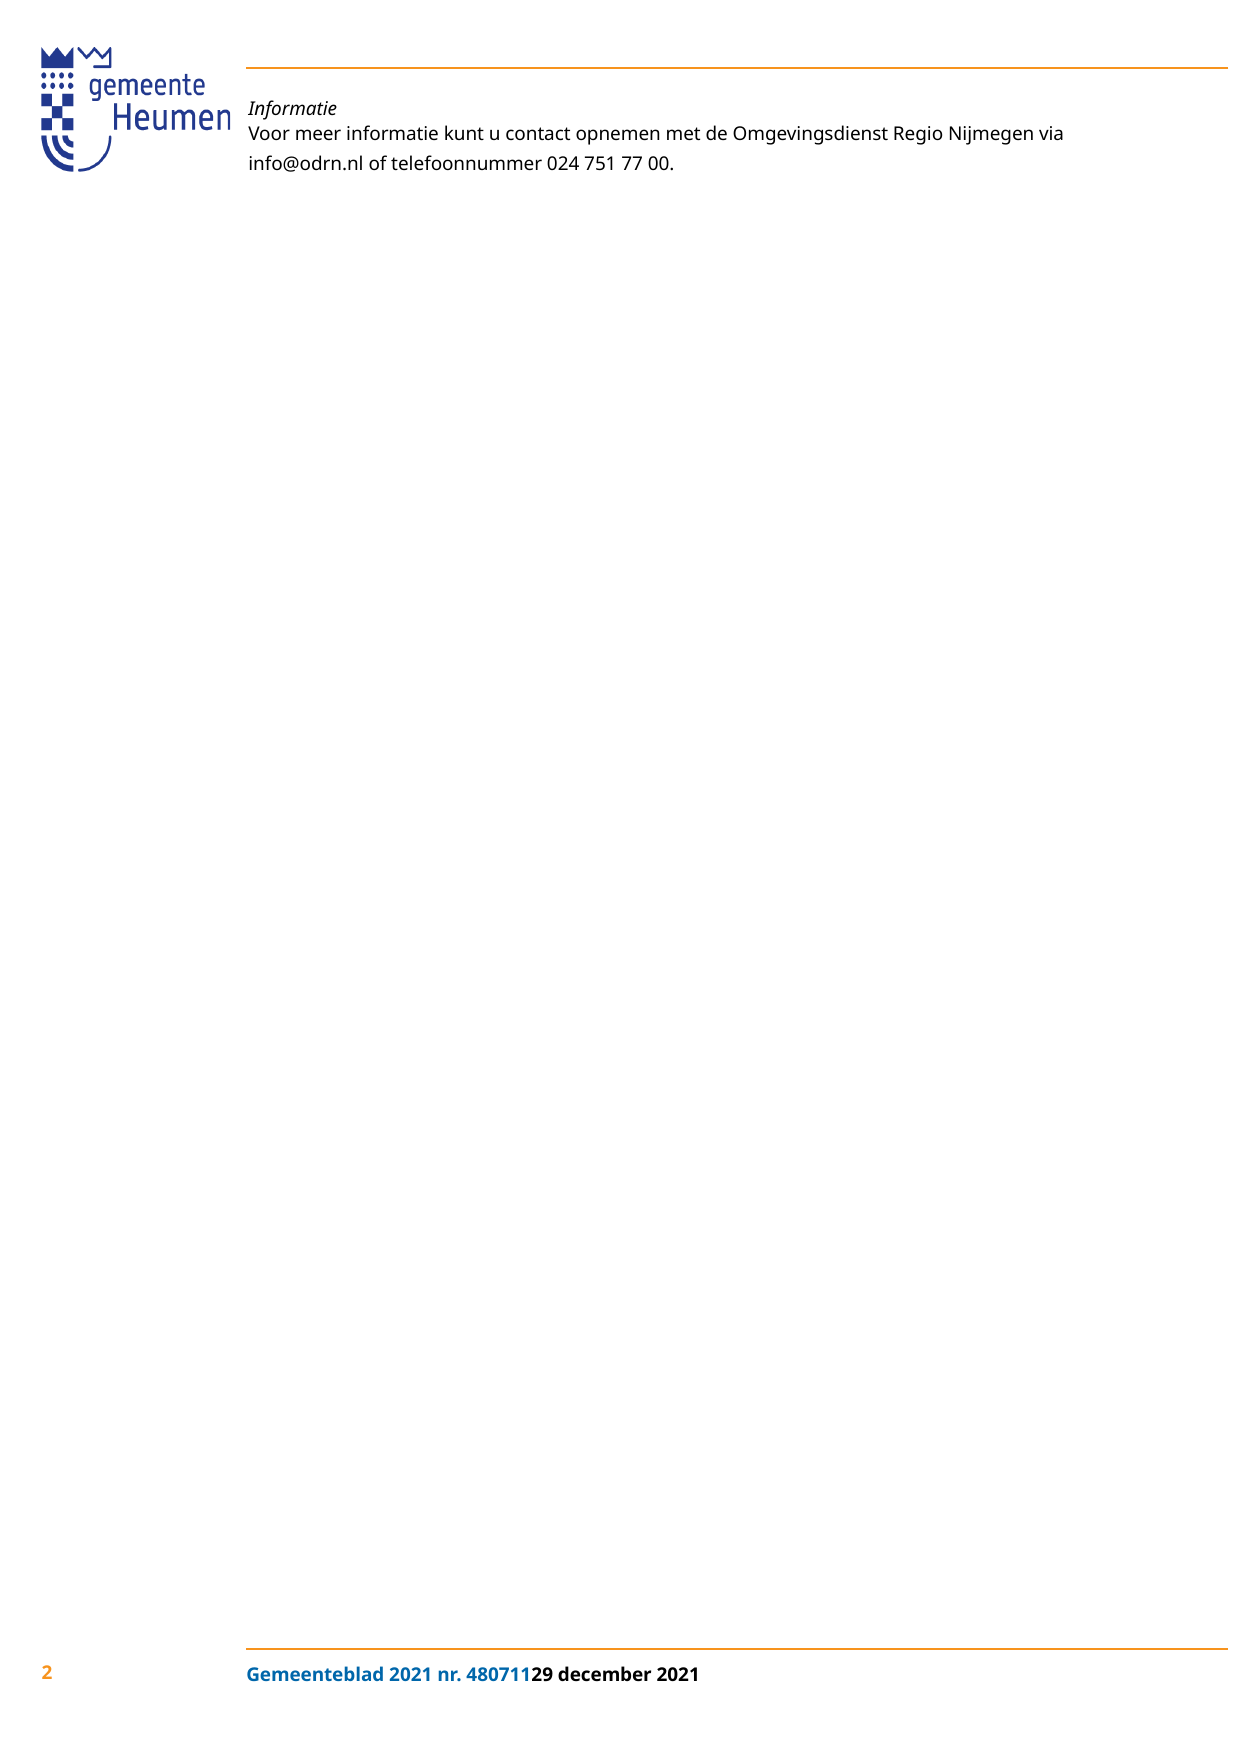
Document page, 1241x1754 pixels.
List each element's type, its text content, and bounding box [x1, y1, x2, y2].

picture [41, 47, 231, 172]
text Voor meer informatie kunt u contact opnemen met de Omgevingsdienst Regio Nijmegen via info@odrn.nl of telefoonnummer 024 751 77 00. [248, 121, 1152, 176]
text Informatie [248, 95, 1152, 121]
